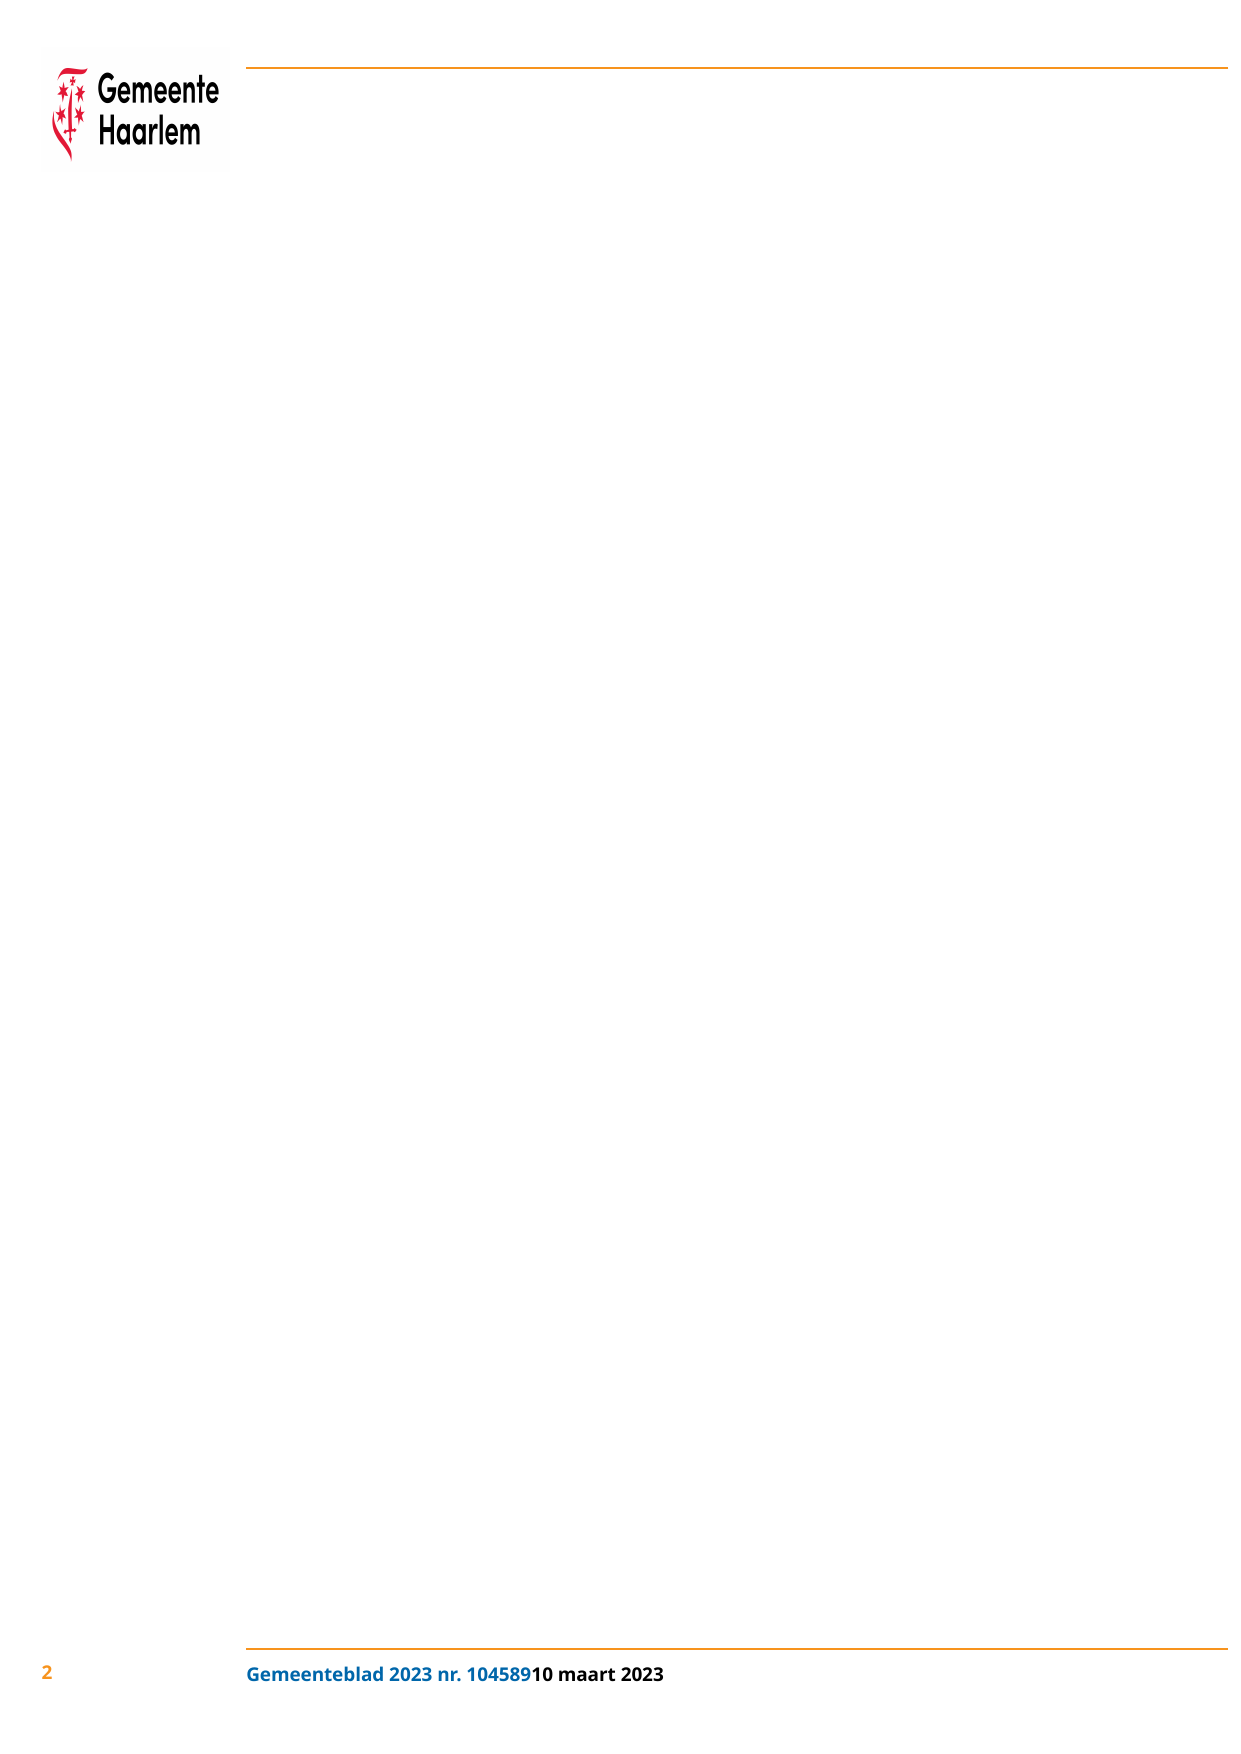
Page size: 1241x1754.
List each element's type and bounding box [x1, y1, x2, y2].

picture [41, 47, 231, 172]
